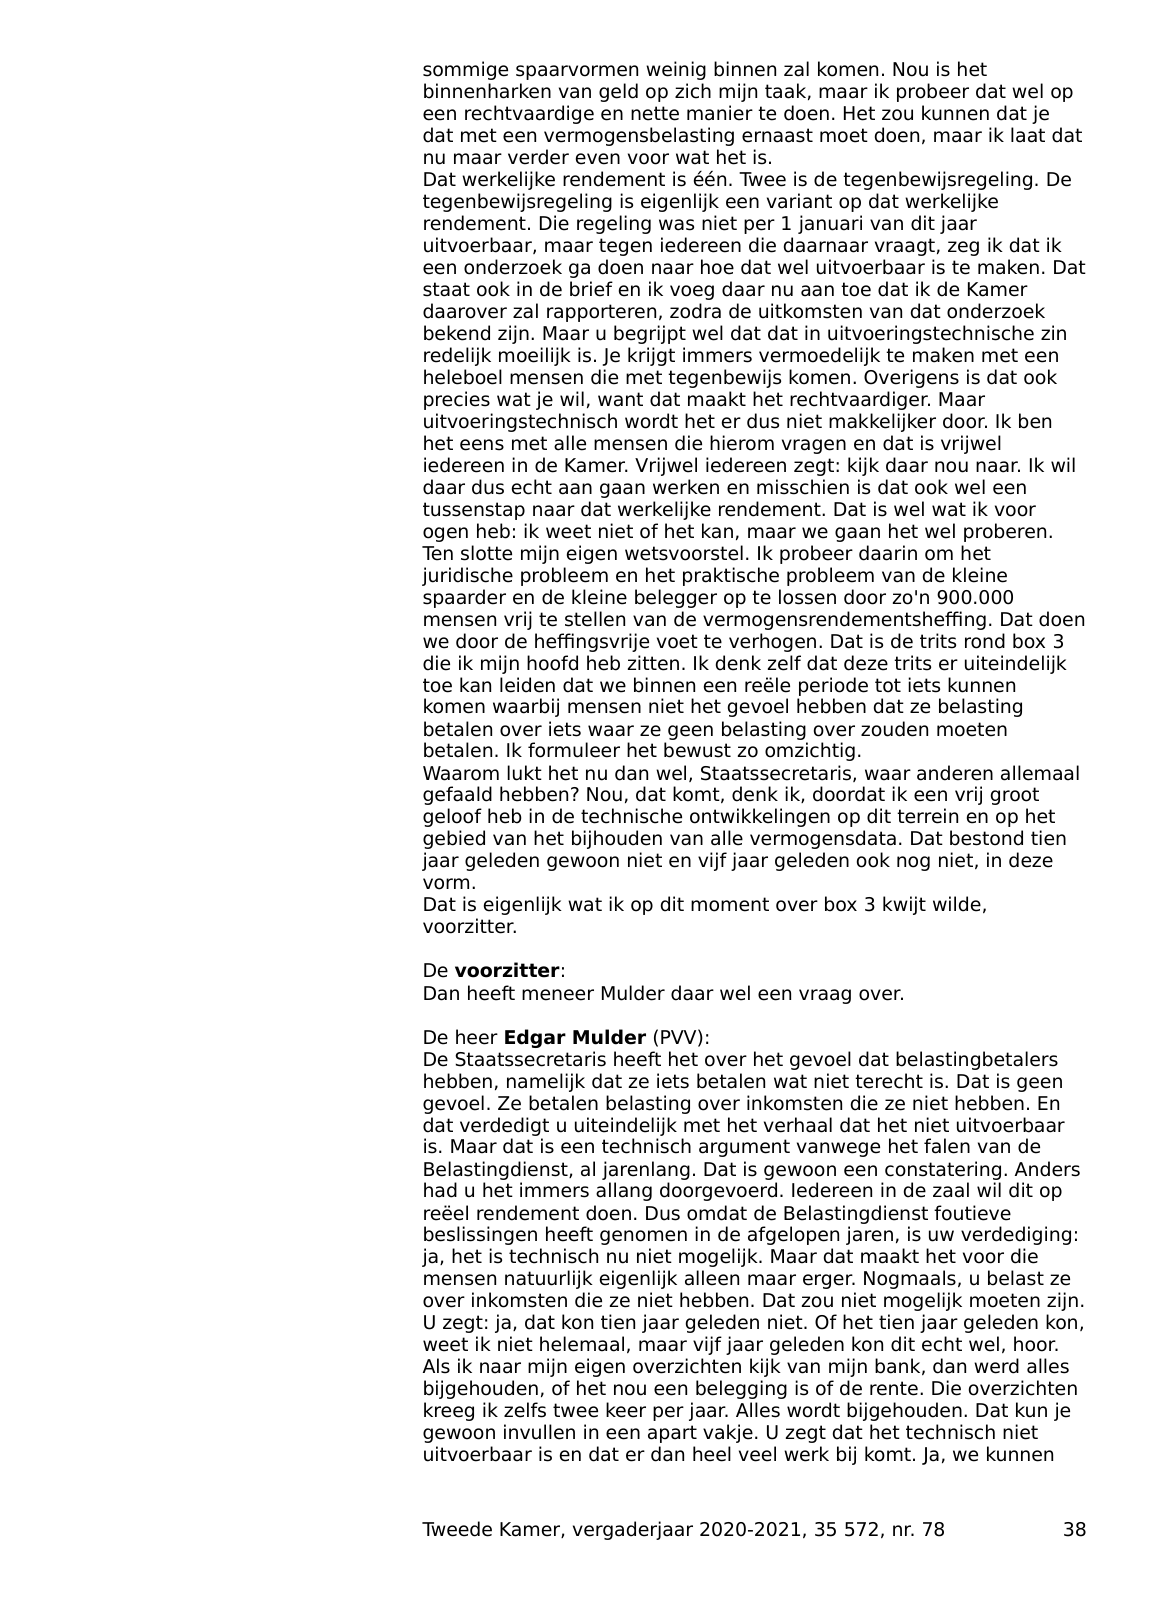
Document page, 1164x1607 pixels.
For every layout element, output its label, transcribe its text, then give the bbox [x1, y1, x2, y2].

text De voorzitter: [422, 960, 1087, 982]
text Ten slotte mijn eigen wetsvoorstel. Ik probeer daarin om het juridische probleem en het praktische probleem van de kleine spaarder en de kleine belegger op te lossen door zo'n 900.000 mensen vrij te stellen van de vermogensrendementsheffing. Dat doen we door de heffingsvrije voet te verhogen. Dat is de trits rond box 3 die ik mijn hoofd heb zitten. Ik denk zelf dat deze trits er uiteindelijk toe kan leiden dat we binnen een reële periode tot iets kunnen komen waarbij mensen niet het gevoel hebben dat ze belasting betalen over iets waar ze geen belasting over zouden moeten betalen. Ik formuleer het bewust zo omzichtig. [422, 543, 1087, 762]
text Waarom lukt het nu dan wel, Staatssecretaris, waar anderen allemaal gefaald hebben? Nou, dat komt, denk ik, doordat ik een vrij groot geloof heb in de technische ontwikkelingen op dit terrein en op het gebied van het bijhouden van alle vermogensdata. Dat bestond tien jaar geleden gewoon niet en vijf jaar geleden ook nog niet, in deze vorm. [422, 762, 1087, 894]
text De Staatssecretaris heeft het over het gevoel dat belastingbetalers hebben, namelijk dat ze iets betalen wat niet terecht is. Dat is geen gevoel. Ze betalen belasting over inkomsten die ze niet hebben. En dat verdedigt u uiteindelijk met het verhaal dat het niet uitvoerbaar is. Maar dat is een technisch argument vanwege het falen van de Belastingdienst, al jarenlang. Dat is gewoon een constatering. Anders had u het immers allang doorgevoerd. Iedereen in de zaal wil dit op reëel rendement doen. Dus omdat de Belastingdienst foutieve beslissingen heeft genomen in de afgelopen jaren, is uw verdediging: ja, het is technisch nu niet mogelijk. Maar dat maakt het voor die mensen natuurlijk eigenlijk alleen maar erger. Nogmaals, u belast ze over inkomsten die ze niet hebben. Dat zou niet mogelijk moeten zijn. U zegt: ja, dat kon tien jaar geleden niet. Of het tien jaar geleden kon, weet ik niet helemaal, maar vijf jaar geleden kon dit echt wel, hoor. Als ik naar mijn eigen overzichten kijk van mijn bank, dan werd alles bijgehouden, of het nou een belegging is of de rente. Die overzichten kreeg ik zelfs twee keer per jaar. Alles wordt bijgehouden. Dat kun je gewoon invullen in een apart vakje. U zegt dat het technisch niet uitvoerbaar is en dat er dan heel veel werk bij komt. Ja, we kunnen [422, 1048, 1087, 1466]
text Dan heeft meneer Mulder daar wel een vraag over. [422, 982, 1087, 1004]
text De heer Edgar Mulder (PVV): [422, 1027, 1087, 1048]
text sommige spaarvormen weinig binnen zal komen. Nou is het binnenharken van geld op zich mijn taak, maar ik probeer dat wel op een rechtvaardige en nette manier te doen. Het zou kunnen dat je dat met een vermogensbelasting ernaast moet doen, maar ik laat dat nu maar verder even voor wat het is. [422, 59, 1087, 169]
text Dat is eigenlijk wat ik op dit moment over box 3 kwijt wilde, voorzitter. [422, 894, 1087, 938]
text Dat werkelijke rendement is één. Twee is de tegenbewijsregeling. De tegenbewijsregeling is eigenlijk een variant op dat werkelijke rendement. Die regeling was niet per 1 januari van dit jaar uitvoerbaar, maar tegen iedereen die daarnaar vraagt, zeg ik dat ik een onderzoek ga doen naar hoe dat wel uitvoerbaar is te maken. Dat staat ook in de brief en ik voeg daar nu aan toe dat ik de Kamer daarover zal rapporteren, zodra de uitkomsten van dat onderzoek bekend zijn. Maar u begrijpt wel dat dat in uitvoeringstechnische zin redelijk moeilijk is. Je krijgt immers vermoedelijk te maken met een heleboel mensen die met tegenbewijs komen. Overigens is dat ook precies wat je wil, want dat maakt het rechtvaardiger. Maar uitvoeringstechnisch wordt het er dus niet makkelijker door. Ik ben het eens met alle mensen die hierom vragen en dat is vrijwel iedereen in de Kamer. Vrijwel iedereen zegt: kijk daar nou naar. Ik wil daar dus echt aan gaan werken en misschien is dat ook wel een tussenstap naar dat werkelijke rendement. Dat is wel wat ik voor ogen heb: ik weet niet of het kan, maar we gaan het wel proberen. [422, 169, 1087, 543]
